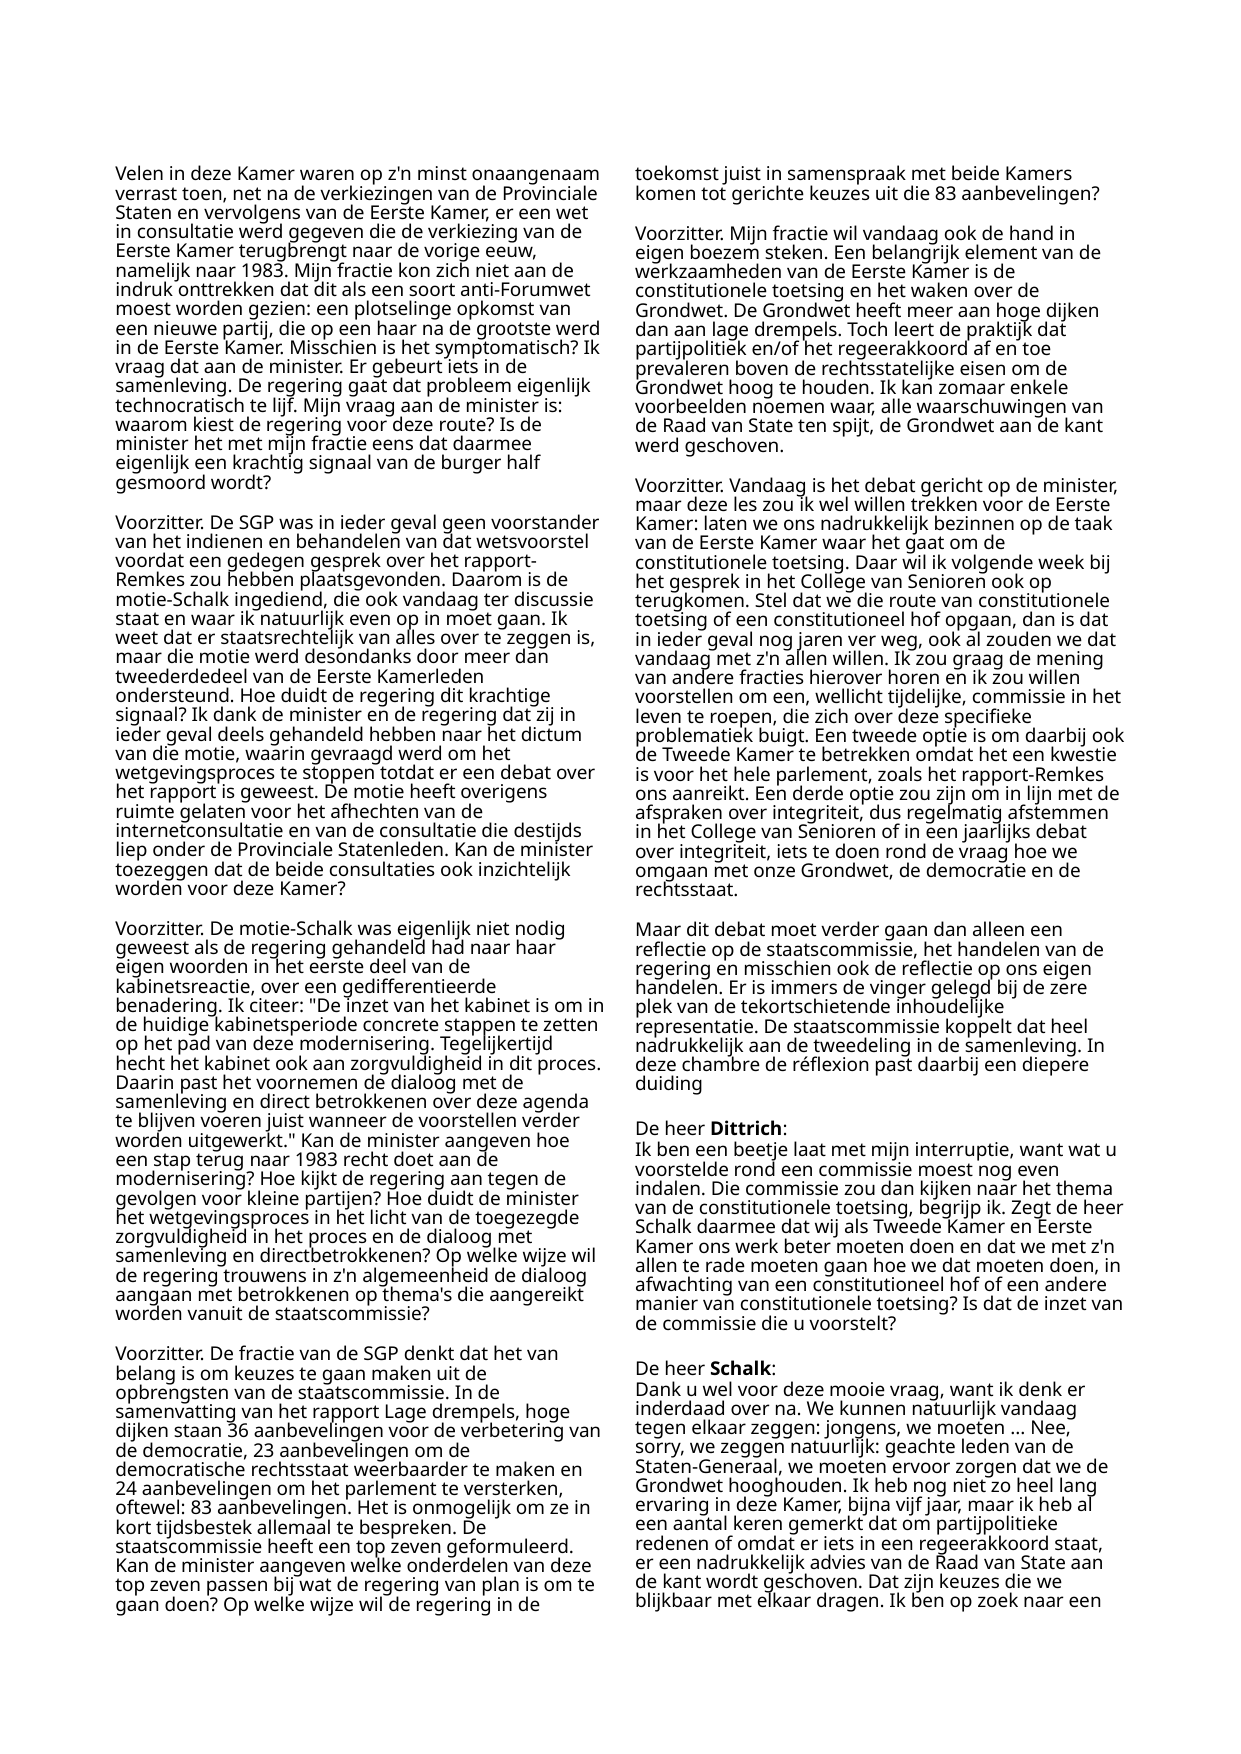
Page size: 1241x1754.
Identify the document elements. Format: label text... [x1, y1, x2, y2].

text Voorzitter. De motie-Schalk was eigenlijk niet nodig geweest als de regering gehandeld had naar haar eigen woorden in het eerste deel van de kabinetsreactie, over een gedifferentieerde benadering. Ik citeer: "De inzet van het kabinet is om in de huidige kabinetsperiode concrete stappen te zetten op het pad van deze modernisering. Tegelijkertijd hecht het kabinet ook aan zorgvuldigheid in dit proces. Daarin past het voornemen de dialoog met de samenleving en direct betrokkenen over deze agenda te blijven voeren juist wanneer de voorstellen verder worden uitgewerkt." Kan de minister aangeven hoe een stap terug naar 1983 recht doet aan de modernisering? Hoe kijkt de regering aan tegen de gevolgen voor kleine partijen? Hoe duidt de minister het wetgevingsproces in het licht van de toegezegde zorgvuldigheid in het proces en de dialoog met samenleving en directbetrokkenen? Op welke wijze wil de regering trouwens in z'n algemeenheid de dialoog aangaan met betrokkenen op thema's die aangereikt worden vanuit de staatscommissie? [115, 920, 605, 1324]
text Maar dit debat moet verder gaan dan alleen een reflectie op de staatscommissie, het handelen van de regering en misschien ook de reflectie op ons eigen handelen. Er is immers de vinger gelegd bij de zere plek van de tekortschietende inhoudelijke representatie. De staatscommissie koppelt dat heel nadrukkelijk aan de tweedeling in de samenleving. In deze chambre de réflexion past daarbij een diepere duiding [635, 921, 1125, 1095]
text Ik ben een beetje laat met mijn interruptie, want wat u voorstelde rond een commissie moest nog even indalen. Die commissie zou dan kijken naar het thema van de constitutionele toetsing, begrijp ik. Zegt de heer Schalk daarmee dat wij als Tweede Kamer en Eerste Kamer ons werk beter moeten doen en dat we met z'n allen te rade moeten gaan hoe we dat moeten doen, in afwachting van een constitutioneel hof of een andere manier van constitutionele toetsing? Is dat de inzet van de commissie die u voorstelt? [635, 1141, 1125, 1334]
text Voorzitter. De fractie van de SGP denkt dat het van belang is om keuzes te gaan maken uit de opbrengsten van de staatscommissie. In de samenvatting van het rapport Lage drempels, hoge dijken staan 36 aanbevelingen voor de verbetering van de democratie, 23 aanbevelingen om de democratische rechtsstaat weerbaarder te maken en 24 aanbevelingen om het parlement te versterken, oftewel: 83 aanbevelingen. Het is onmogelijk om ze in kort tijdsbestek allemaal te bespreken. De staatscommissie heeft een top zeven geformuleerd. Kan de minister aangeven welke onderdelen van deze top zeven passen bij wat de regering van plan is om te gaan doen? Op welke wijze wil de regering in de [115, 1345, 605, 1615]
text Voorzitter. Mijn fractie wil vandaag ook de hand in eigen boezem steken. Een belangrijk element van de werkzaamheden van de Eerste Kamer is de constitutionele toetsing en het waken over de Grondwet. De Grondwet heeft meer aan hoge dijken dan aan lage drempels. Toch leert de praktijk dat partijpolitiek en/of het regeerakkoord af en toe prevaleren boven de rechtsstatelijke eisen om de Grondwet hoog te houden. Ik kan zomaar enkele voorbeelden noemen waar, alle waarschuwingen van de Raad van State ten spijt, de Grondwet aan de kant werd geschoven. [635, 224, 1125, 456]
text De heer Dittrich: [635, 1116, 1125, 1141]
text toekomst juist in samenspraak met beide Kamers komen tot gerichte keuzes uit die 83 aanbevelingen? [635, 165, 1125, 204]
text Velen in deze Kamer waren op z'n minst onaangenaam verrast toen, net na de verkiezingen van de Provinciale Staten en vervolgens van de Eerste Kamer, er een wet in consultatie werd gegeven die de verkiezing van de Eerste Kamer terugbrengt naar de vorige eeuw, namelijk naar 1983. Mijn fractie kon zich niet aan de indruk onttrekken dat dit als een soort anti-Forumwet moest worden gezien: een plotselinge opkomst van een nieuwe partij, die op een haar na de grootste werd in de Eerste Kamer. Misschien is het symptomatisch? Ik vraag dat aan de minister. Er gebeurt iets in de samenleving. De regering gaat dat probleem eigenlijk technocratisch te lijf. Mijn vraag aan de minister is: waarom kiest de regering voor deze route? Is de minister het met mijn fractie eens dat daarmee eigenlijk een krachtig signaal van de burger half gesmoord wordt? [115, 165, 605, 493]
text Voorzitter. De SGP was in ieder geval geen voorstander van het indienen en behandelen van dat wetsvoorstel voordat een gedegen gesprek over het rapport-Remkes zou hebben plaatsgevonden. Daarom is de motie-Schalk ingediend, die ook vandaag ter discussie staat en waar ik natuurlijk even op in moet gaan. Ik weet dat er staatsrechtelijk van alles over te zeggen is, maar die motie werd desondanks door meer dan tweederdedeel van de Eerste Kamerleden ondersteund. Hoe duidt de regering dit krachtige signaal? Ik dank de minister en de regering dat zij in ieder geval deels gehandeld hebben naar het dictum van die motie, waarin gevraagd werd om het wetgevingsproces te stoppen totdat er een debat over het rapport is geweest. De motie heeft overigens ruimte gelaten voor het afhechten van de internetconsultatie en van de consultatie die destijds liep onder de Provinciale Statenleden. Kan de minister toezeggen dat de beide consultaties ook inzichtelijk worden voor deze Kamer? [115, 514, 605, 899]
text De heer Schalk: [635, 1355, 1125, 1381]
text Dank u wel voor deze mooie vraag, want ik denk er inderdaad over na. We kunnen natuurlijk vandaag tegen elkaar zeggen: jongens, we moeten ... Nee, sorry, we zeggen natuurlijk: geachte leden van de Staten-Generaal, we moeten ervoor zorgen dat we de Grondwet hooghouden. Ik heb nog niet zo heel lang ervaring in deze Kamer, bijna vijf jaar, maar ik heb al een aantal keren gemerkt dat om partijpolitieke redenen of omdat er iets in een regeerakkoord staat, er een nadrukkelijk advies van de Raad van State aan de kant wordt geschoven. Dat zijn keuzes die we blijkbaar met elkaar dragen. Ik ben op zoek naar een [635, 1381, 1125, 1612]
text Voorzitter. Vandaag is het debat gericht op de minister, maar deze les zou ik wel willen trekken voor de Eerste Kamer: laten we ons nadrukkelijk bezinnen op de taak van de Eerste Kamer waar het gaat om de constitutionele toetsing. Daar wil ik volgende week bij het gesprek in het College van Senioren ook op terugkomen. Stel dat we die route van constitutionele toetsing of een constitutioneel hof opgaan, dan is dat in ieder geval nog jaren ver weg, ook al zouden we dat vandaag met z'n allen willen. Ik zou graag de mening van andere fracties hierover horen en ik zou willen voorstellen om een, wellicht tijdelijke, commissie in het leven te roepen, die zich over deze specifieke problematiek buigt. Een tweede optie is om daarbij ook de Tweede Kamer te betrekken omdat het een kwestie is voor het hele parlement, zoals het rapport-Remkes ons aanreikt. Een derde optie zou zijn om in lijn met de afspraken over integriteit, dus regelmatig afstemmen in het College van Senioren of in een jaarlijks debat over integriteit, iets te doen rond de vraag hoe we omgaan met onze Grondwet, de democratie en de rechtsstaat. [635, 477, 1125, 901]
